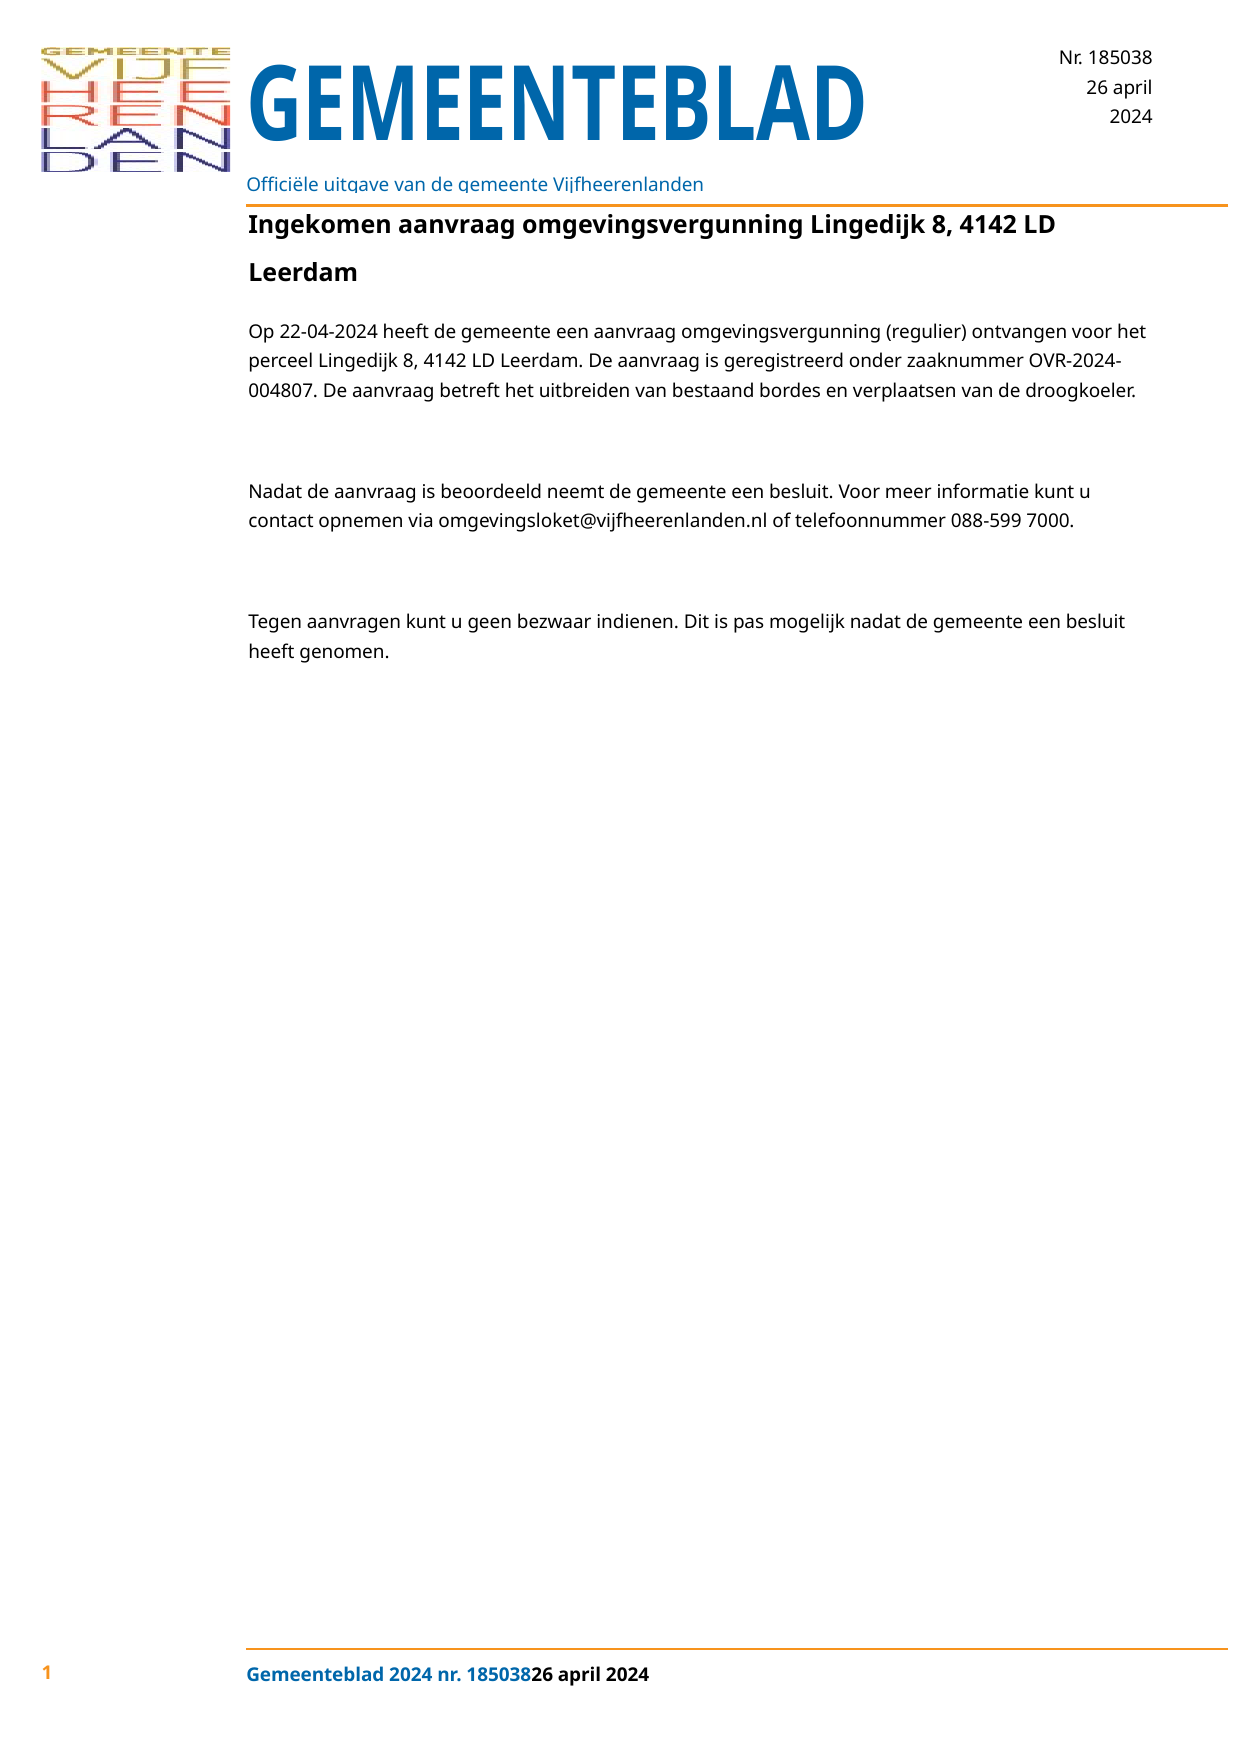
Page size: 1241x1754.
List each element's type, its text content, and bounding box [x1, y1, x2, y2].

text Op 22-04-2024 heeft de gemeente een aanvraag omgevingsvergunning (regulier) ontvangen voor het perceel Lingedijk 8, 4142 LD Leerdam. De aanvraag is geregistreerd onder zaaknummer OVR-2024-004807. De aanvraag betreft het uitbreiden van bestaand bordes en verplaatsen van de droogkoeler. [248, 318, 1152, 403]
text Ingekomen aanvraag omgevingsvergunning Lingedijk 8, 4142 LD Leerdam [248, 207, 1152, 288]
text Tegen aanvragen kunt u geen bezwaar indienen. Dit is pas mogelijk nadat de gemeente een besluit heeft genomen. [248, 608, 1152, 664]
picture [41, 47, 231, 172]
text Nadat de aanvraag is beoordeeld neemt de gemeente een besluit. Voor meer informatie kunt u contact opnemen via omgevingsloket@vijfheerenlanden.nl of telefoonnummer 088-599 7000. [248, 478, 1152, 533]
